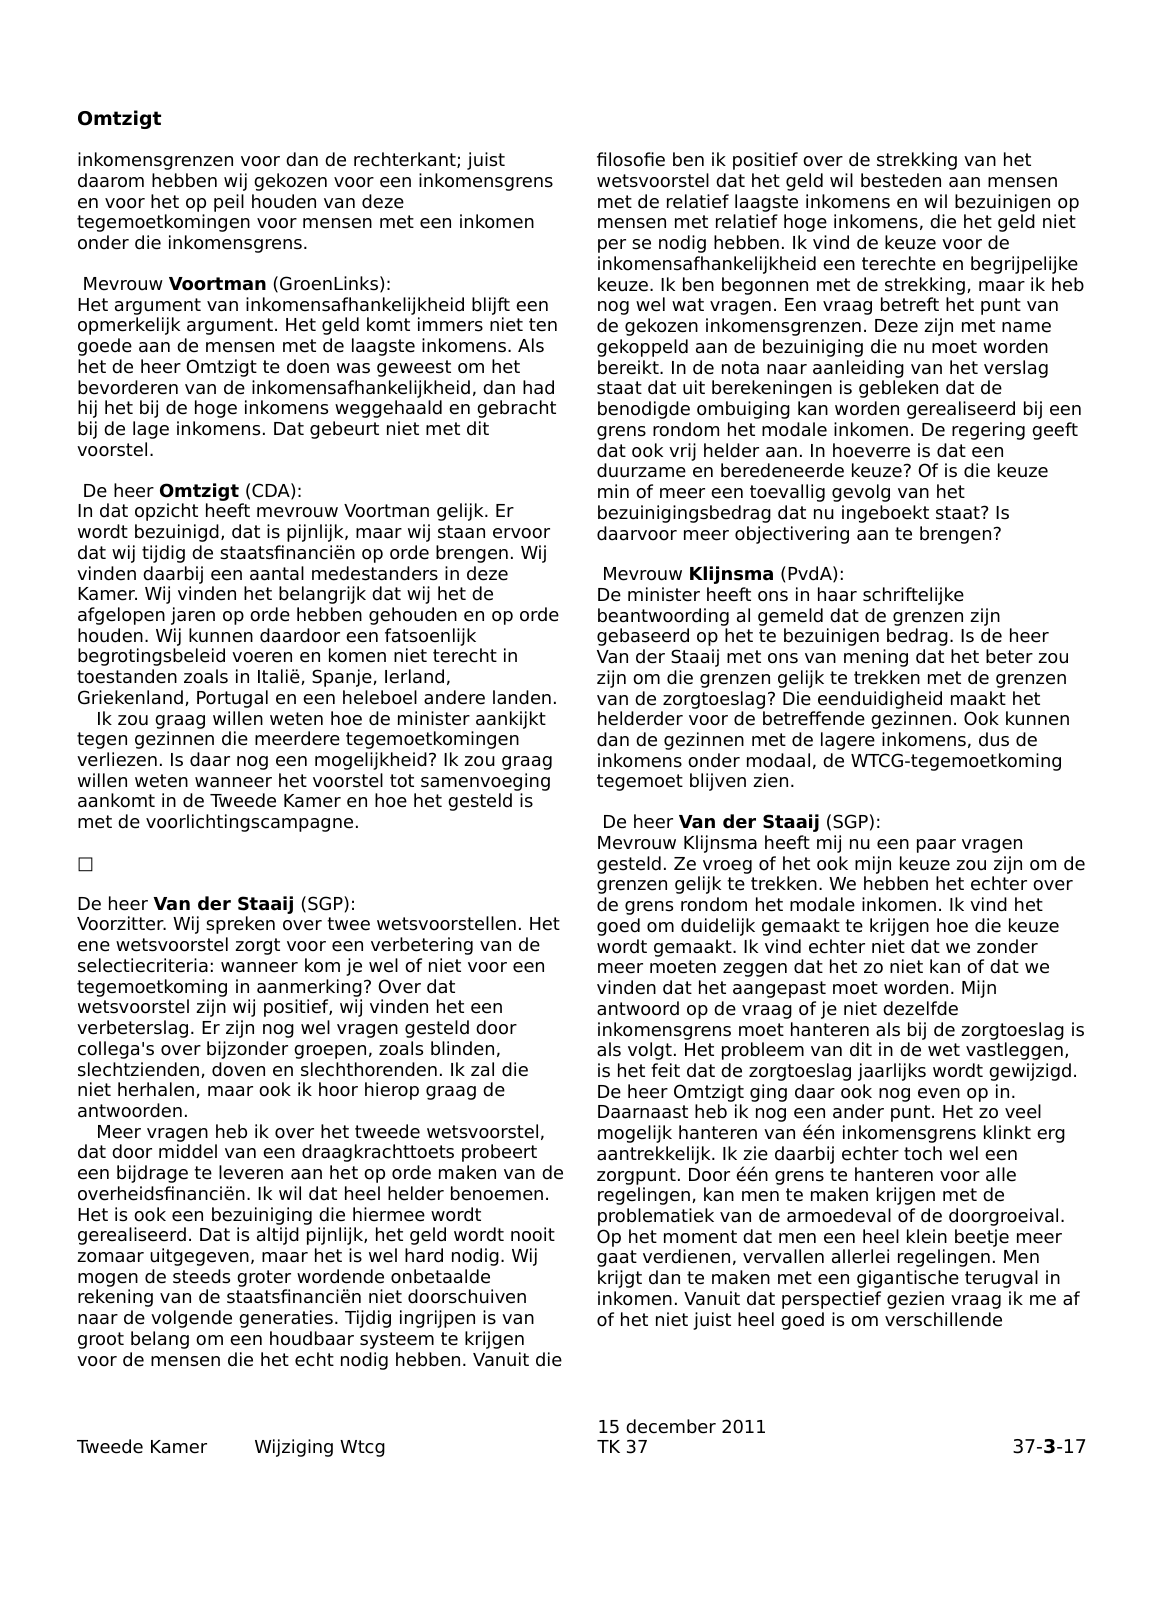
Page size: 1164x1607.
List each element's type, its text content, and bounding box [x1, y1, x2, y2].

text Ik zou graag willen weten hoe de minister aankijkt tegen gezinnen die meerdere tegemoetkomingen verliezen. Is daar nog een mogelijkheid? Ik zou graag willen weten wanneer het voorstel tot samenvoeging aankomt in de Tweede Kamer en hoe het gesteld is met de voorlichtingscampagne. [77, 708, 567, 833]
text Mevrouw Klijnsma heeft mij nu een paar vragen gesteld. Ze vroeg of het ook mijn keuze zou zijn om de grenzen gelijk te trekken. We hebben het echter over de grens rondom het modale inkomen. Ik vind het goed om duidelijk gemaakt te krijgen hoe die keuze wordt gemaakt. Ik vind echter niet dat we zonder meer moeten zeggen dat het zo niet kan of dat we vinden dat het aangepast moet worden. Mijn antwoord op de vraag of je niet dezelfde inkomensgrens moet hanteren als bij de zorgtoeslag is als volgt. Het probleem van dit in de wet vastleggen, is het feit dat de zorgtoeslag jaarlijks wordt gewijzigd. De heer Omtzigt ging daar ook nog even op in. Daarnaast heb ik nog een ander punt. Het zo veel mogelijk hanteren van één inkomensgrens klinkt erg aantrekkelijk. Ik zie daarbij echter toch wel een zorgpunt. Door één grens te hanteren voor alle regelingen, kan men te maken krijgen met de problematiek van de armoedeval of de doorgroeival. Op het moment dat men een heel klein beetje meer gaat verdienen, vervallen allerlei regelingen. Men krijgt dan te maken met een gigantische terugval in inkomen. Vanuit dat perspectief gezien vraag ik me af of het niet juist heel goed is om verschillende [596, 833, 1087, 1330]
text De heer Omtzigt (CDA): [77, 480, 567, 501]
text De minister heeft ons in haar schriftelijke beantwoording al gemeld dat de grenzen zijn gebaseerd op het te bezuinigen bedrag. Is de heer Van der Staaij met ons van mening dat het beter zou zijn om die grenzen gelijk te trekken met de grenzen van de zorgtoeslag? Die eenduidigheid maakt het helderder voor de betreffende gezinnen. Ook kunnen dan de gezinnen met de lagere inkomens, dus de inkomens onder modaal, de WTCG-tegemoetkoming tegemoet blijven zien. [596, 585, 1087, 792]
text filosofie ben ik positief over de strekking van het wetsvoorstel dat het geld wil besteden aan mensen met de relatief laagste inkomens en wil bezuinigen op mensen met relatief hoge inkomens, die het geld niet per se nodig hebben. Ik vind de keuze voor de inkomensafhankelijkheid een terechte en begrijpelijke keuze. Ik ben begonnen met de strekking, maar ik heb nog wel wat vragen. Een vraag betreft het punt van de gekozen inkomensgrenzen. Deze zijn met name gekoppeld aan de bezuiniging die nu moet worden bereikt. In de nota naar aanleiding van het verslag staat dat uit berekeningen is gebleken dat de benodigde ombuiging kan worden gerealiseerd bij een grens rondom het modale inkomen. De regering geeft dat ook vrij helder aan. In hoeverre is dat een duurzame en beredeneerde keuze? Of is die keuze min of meer een toevallig gevolg van het bezuinigingsbedrag dat nu ingeboekt staat? Is daarvoor meer objectivering aan te brengen? [596, 150, 1087, 544]
text De heer Van der Staaij (SGP): [596, 812, 1087, 833]
text Mevrouw Klijnsma (PvdA): [596, 564, 1087, 585]
text Voorzitter. Wij spreken over twee wetsvoorstellen. Het ene wetsvoorstel zorgt voor een verbetering van de selectiecriteria: wanneer kom je wel of niet voor een tegemoetkoming in aanmerking? Over dat wetsvoorstel zijn wij positief, wij vinden het een verbeterslag. Er zijn nog wel vragen gesteld door collega's over bijzonder groepen, zoals blinden, slechtzienden, doven en slechthorenden. Ik zal die niet herhalen, maar ook ik hoor hierop graag de antwoorden. [77, 914, 567, 1122]
text Mevrouw Voortman (GroenLinks): [77, 274, 567, 294]
text inkomensgrenzen voor dan de rechterkant; juist daarom hebben wij gekozen voor een inkomensgrens en voor het op peil houden van deze tegemoetkomingen voor mensen met een inkomen onder die inkomensgrens. [77, 150, 567, 254]
text De heer Van der Staaij (SGP): [77, 893, 567, 914]
text □ [77, 853, 567, 873]
text Meer vragen heb ik over het tweede wetsvoorstel, dat door middel van een draagkrachttoets probeert een bijdrage te leveren aan het op orde maken van de overheidsfinanciën. Ik wil dat heel helder benoemen. Het is ook een bezuiniging die hiermee wordt gerealiseerd. Dat is altijd pijnlijk, het geld wordt nooit zomaar uitgegeven, maar het is wel hard nodig. Wij mogen de steeds groter wordende onbetaalde rekening van de staatsfinanciën niet doorschuiven naar de volgende generaties. Tijdig ingrijpen is van groot belang om een houdbaar systeem te krijgen voor de mensen die het echt nodig hebben. Vanuit die [77, 1122, 567, 1370]
text In dat opzicht heeft mevrouw Voortman gelijk. Er wordt bezuinigd, dat is pijnlijk, maar wij staan ervoor dat wij tijdig de staatsfinanciën op orde brengen. Wij vinden daarbij een aantal medestanders in deze Kamer. Wij vinden het belangrijk dat wij het de afgelopen jaren op orde hebben gehouden en op orde houden. Wij kunnen daardoor een fatsoenlijk begrotingsbeleid voeren en komen niet terecht in toestanden zoals in Italië, Spanje, Ierland, Griekenland, Portugal en een heleboel andere landen. [77, 501, 567, 708]
text Het argument van inkomensafhankelijkheid blijft een opmerkelijk argument. Het geld komt immers niet ten goede aan de mensen met de laagste inkomens. Als het de heer Omtzigt te doen was geweest om het bevorderen van de inkomensafhankelijkheid, dan had hij het bij de hoge inkomens weggehaald en gebracht bij de lage inkomens. Dat gebeurt niet met dit voorstel. [77, 294, 567, 460]
